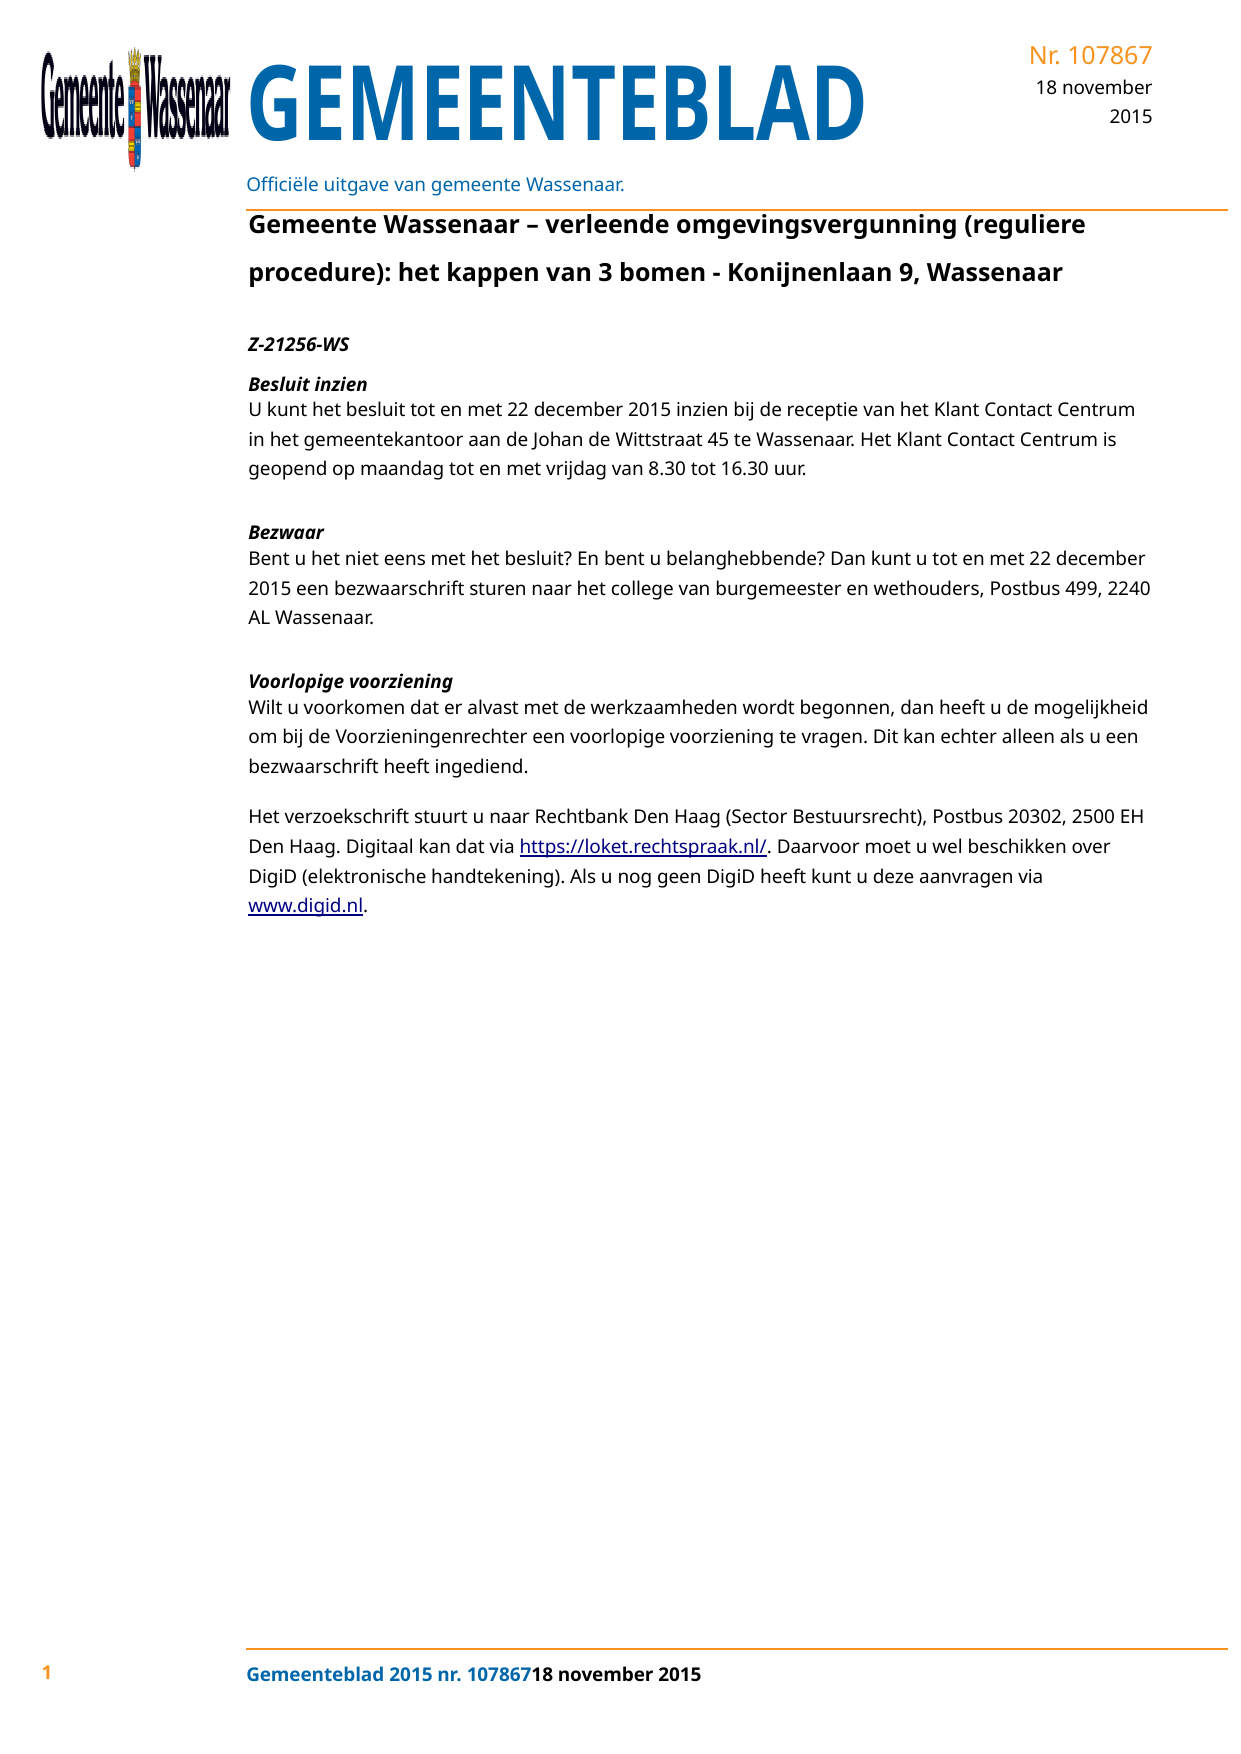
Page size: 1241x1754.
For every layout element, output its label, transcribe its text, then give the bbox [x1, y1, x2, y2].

text Bent u het niet eens met het besluit? En bent u belanghebbende? Dan kunt u tot en met 22 december 2015 een bezwaarschrift sturen naar het college van burgemeester en wethouders, Postbus 499, 2240 AL Wassenaar. [248, 545, 1152, 630]
text Besluit inzien [248, 371, 1152, 396]
text Gemeente Wassenaar – verleende omgevingsvergunning (reguliere procedure): het kappen van 3 bomen - Konijnenlaan 9, Wassenaar [248, 211, 1152, 288]
picture [41, 47, 231, 172]
text Het verzoekschrift stuurt u naar Rechtbank Den Haag (Sector Bestuursrecht), Postbus 20302, 2500 EH Den Haag. Digitaal kan dat via https://loket.rechtspraak.nl/. Daarvoor moet u wel beschikken over DigiD (elektronische handtekening). Als u nog geen DigiD heeft kunt u deze aanvragen via www.digid.nl. [248, 804, 1152, 918]
text Voorlopige voorziening [248, 668, 1152, 694]
text Z-21256-WS [248, 331, 1152, 357]
text U kunt het besluit tot en met 22 december 2015 inzien bij de receptie van het Klant Contact Centrum in het gemeentekantoor aan de Johan de Wittstraat 45 te Wassenaar. Het Klant Contact Centrum is geopend op maandag tot en met vrijdag van 8.30 tot 16.30 uur. [248, 396, 1152, 481]
text Wilt u voorkomen dat er alvast met de werkzaamheden wordt begonnen, dan heeft u de mogelijkheid om bij de Voorzieningenrechter een voorlopige voorziening te vragen. Dit kan echter alleen als u een bezwaarschrift heeft ingediend. [248, 694, 1152, 779]
text Bezwaar [248, 519, 1152, 545]
